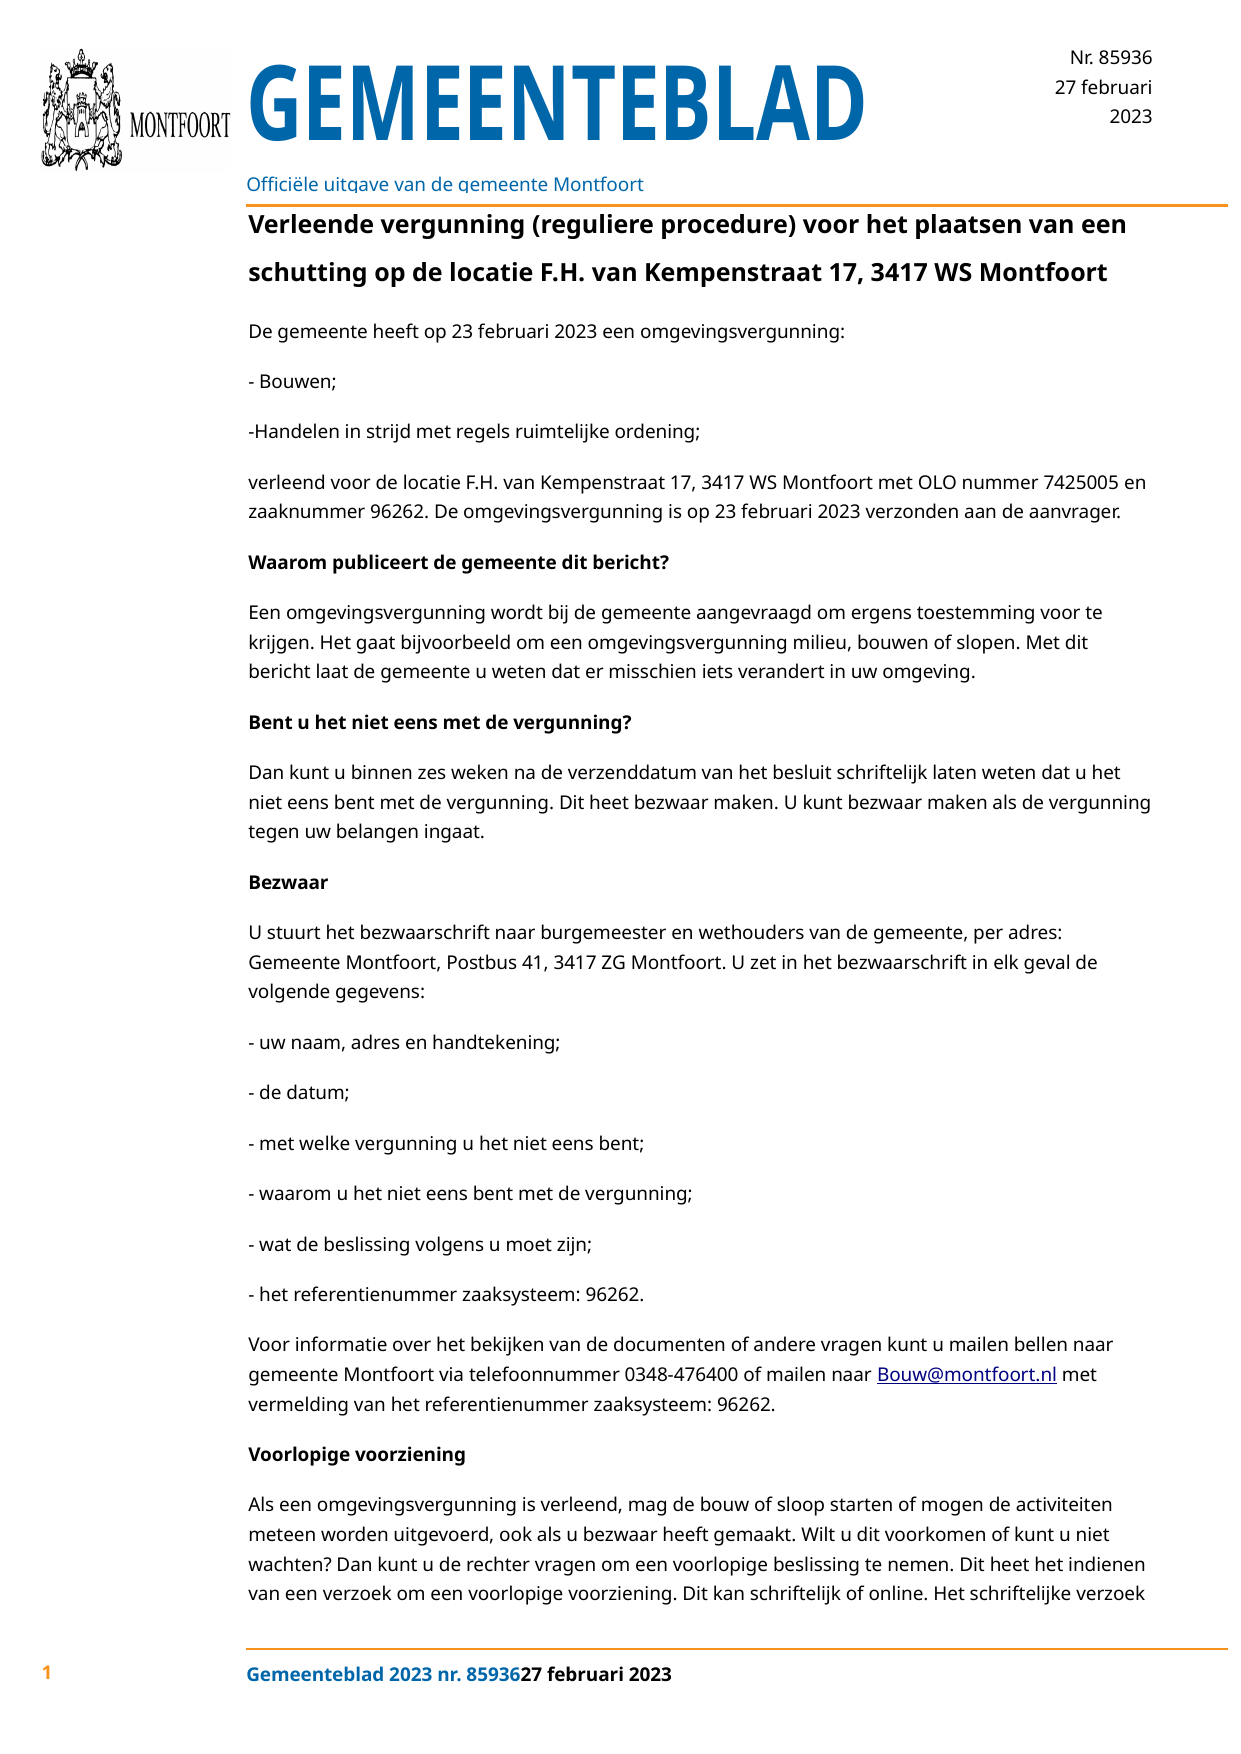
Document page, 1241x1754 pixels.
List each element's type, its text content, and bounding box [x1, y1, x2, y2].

text - uw naam, adres en handtekening; [248, 1029, 1152, 1055]
text Als een omgevingsvergunning is verleend, mag de bouw of sloop starten of mogen de activiteiten meteen worden uitgevoerd, ook als u bezwaar heeft gemaakt. Wilt u dit voorkomen of kunt u niet wachten? Dan kunt u de rechter vragen om een voorlopige beslissing te nemen. Dit heet het indienen van een verzoek om een voorlopige voorziening. Dit kan schriftelijk of online. Het schriftelijke verzoek [248, 1492, 1152, 1606]
text Een omgevingsvergunning wordt bij de gemeente aangevraagd om ergens toestemming voor te krijgen. Het gaat bijvoorbeeld om een omgevingsvergunning milieu, bouwen of slopen. Met dit bericht laat de gemeente u weten dat er misschien iets verandert in uw omgeving. [248, 599, 1152, 684]
text - waarom u het niet eens bent met de vergunning; [248, 1180, 1152, 1206]
text De gemeente heeft op 23 februari 2023 een omgevingsvergunning: [248, 318, 1152, 344]
text - met welke vergunning u het niet eens bent; [248, 1130, 1152, 1156]
text Dan kunt u binnen zes weken na de verzenddatum van het besluit schriftelijk laten weten dat u het niet eens bent met de vergunning. Dit heet bezwaar maken. U kunt bezwaar maken als de vergunning tegen uw belangen ingaat. [248, 759, 1152, 844]
text Verleende vergunning (reguliere procedure) voor het plaatsen van een schutting op de locatie F.H. van Kempenstraat 17, 3417 WS Montfoort [248, 207, 1152, 288]
text verleend voor de locatie F.H. van Kempenstraat 17, 3417 WS Montfoort met OLO nummer 7425005 en zaaknummer 96262. De omgevingsvergunning is op 23 februari 2023 verzonden aan de aanvrager. [248, 469, 1152, 524]
text - wat de beslissing volgens u moet zijn; [248, 1231, 1152, 1257]
text - het referentienummer zaaksysteem: 96262. [248, 1281, 1152, 1307]
picture [41, 47, 231, 172]
text -Handelen in strijd met regels ruimtelijke ordening; [248, 419, 1152, 444]
text - Bouwen; [248, 368, 1152, 394]
text U stuurt het bezwaarschrift naar burgemeester en wethouders van de gemeente, per adres: Gemeente Montfoort, Postbus 41, 3417 ZG Montfoort. U zet in het bezwaarschrift in elk geval de volgende gegevens: [248, 919, 1152, 1004]
text - de datum; [248, 1079, 1152, 1105]
text Waarom publiceert de gemeente dit bericht? [248, 549, 1152, 575]
text Bent u het niet eens met de vergunning? [248, 709, 1152, 735]
text Bezwaar [248, 869, 1152, 895]
text Voorlopige voorziening [248, 1441, 1152, 1467]
text Voor informatie over het bekijken van de documenten of andere vragen kunt u mailen bellen naar gemeente Montfoort via telefoonnummer 0348-476400 of mailen naar Bouw@montfoort.nl met vermelding van het referentienummer zaaksysteem: 96262. [248, 1332, 1152, 1417]
